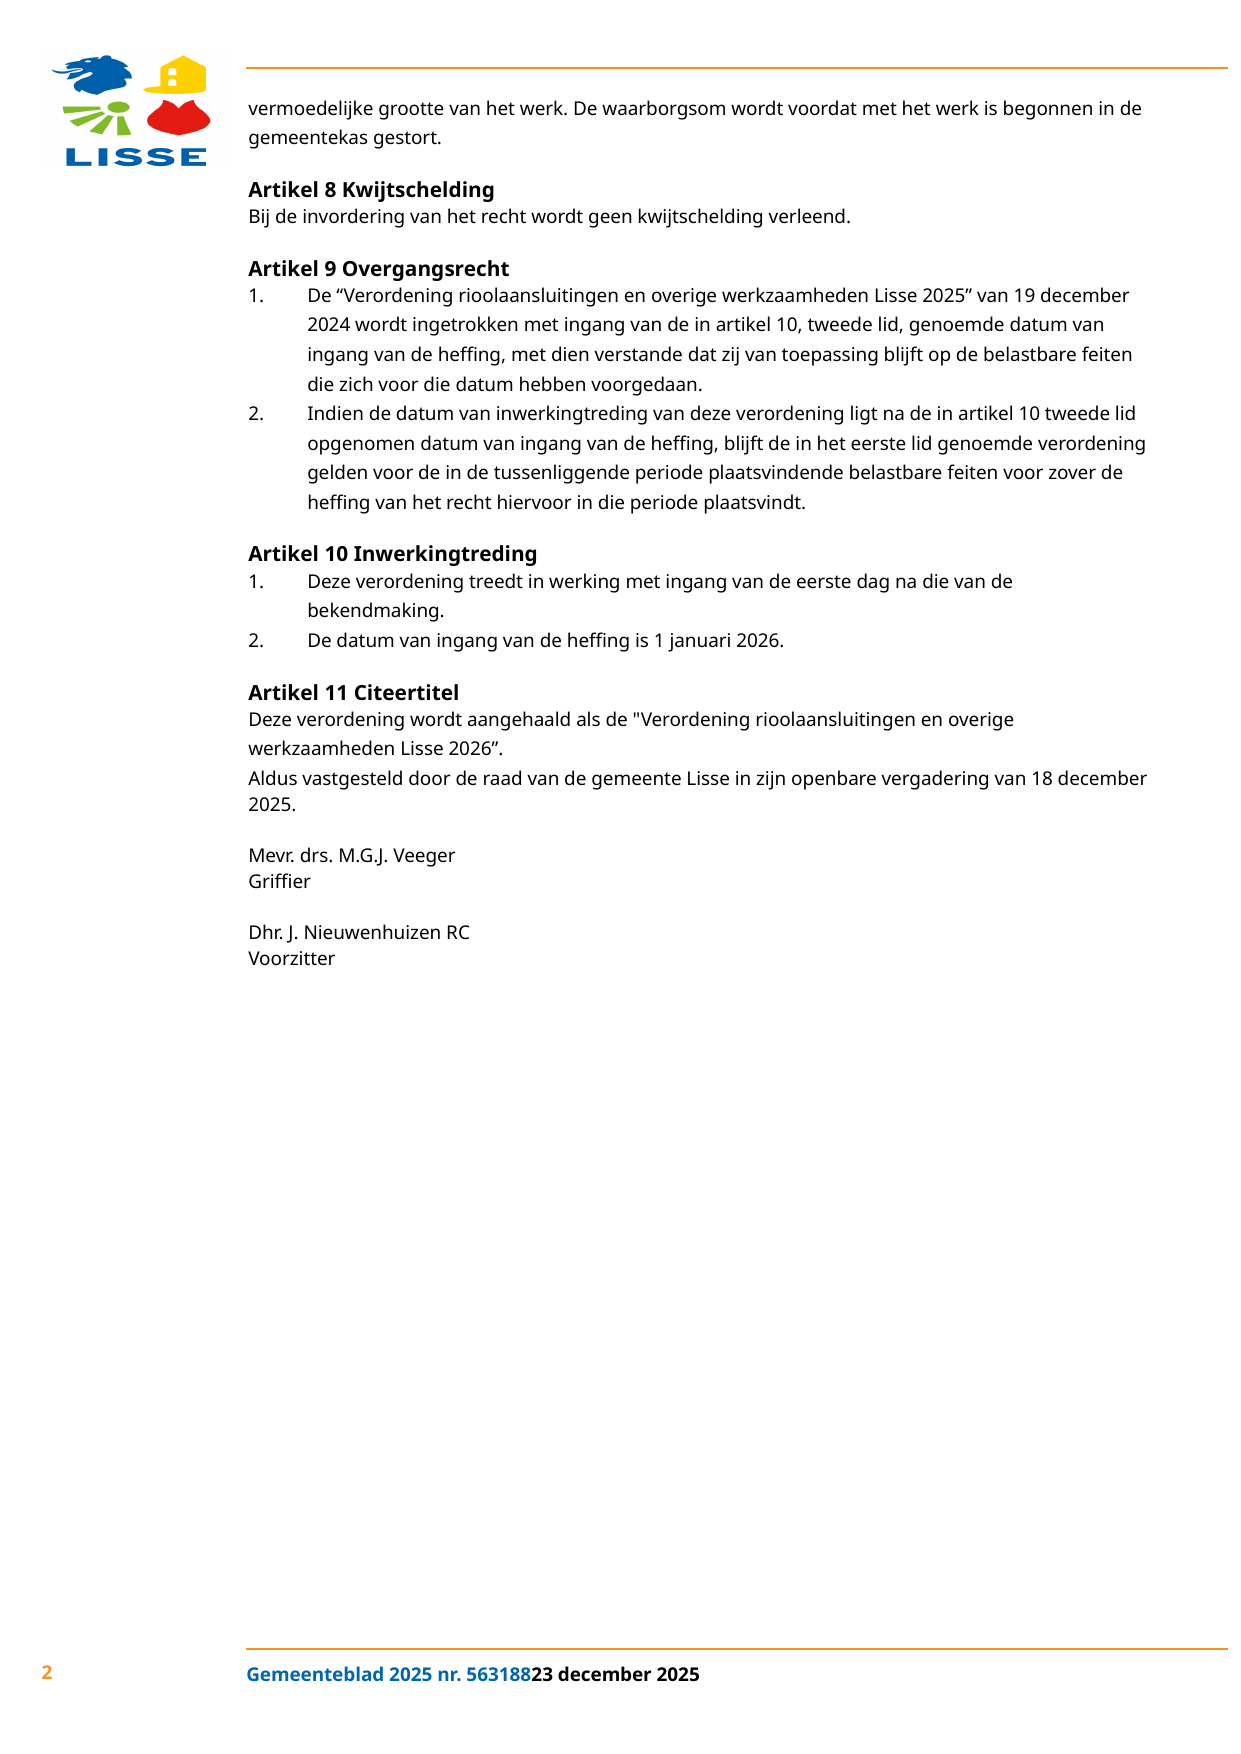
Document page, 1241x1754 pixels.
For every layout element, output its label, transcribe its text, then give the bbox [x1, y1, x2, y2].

list Indien de datum van inwerkingtreding van deze verordening ligt na de in artikel 10 tweede lid opgenomen datum van ingang van de heffing, blijft de in het eerste lid genoemde verordening gelden voor de in de tussenliggende periode plaatsvindende belastbare feiten voor zover de heffing van het recht hiervoor in die periode plaatsvindt. [248, 400, 1152, 515]
text Artikel 8 Kwijtschelding [248, 175, 1152, 203]
text Griffier [248, 868, 1152, 894]
text Bij de invordering van het recht wordt geen kwijtschelding verleend. [248, 203, 1152, 229]
list Deze verordening treedt in werking met ingang van de eerste dag na die van de bekendmaking. [248, 568, 1152, 623]
text Mevr. drs. M.G.J. Veeger [248, 842, 1152, 868]
text Artikel 10 Inwerkingtreding [248, 539, 1152, 568]
list De datum van ingang van de heffing is 1 januari 2026. [248, 627, 1152, 653]
text Artikel 9 Overgangsrecht [248, 254, 1152, 282]
text Dhr. J. Nieuwenhuizen RC [248, 919, 1152, 945]
text Aldus vastgesteld door de raad van de gemeente Lisse in zijn openbare vergadering van 18 december 2025. [248, 765, 1152, 817]
text Voorzitter [248, 945, 1152, 971]
list De “Verordening rioolaansluitingen en overige werkzaamheden Lisse 2025” van 19 december 2024 wordt ingetrokken met ingang van de in artikel 10, tweede lid, genoemde datum van ingang van de heffing, met dien verstande dat zij van toepassing blijft op de belastbare feiten die zich voor die datum hebben voorgedaan. [248, 282, 1152, 397]
text vermoedelijke grootte van het werk. De waarborgsom wordt voordat met het werk is begonnen in de gemeentekas gestort. [248, 95, 1152, 150]
picture [41, 47, 231, 172]
text Deze verordening wordt aangehaald als de "Verordening rioolaansluitingen en overige werkzaamheden Lisse 2026”. [248, 706, 1152, 761]
text Artikel 11 Citeertitel [248, 678, 1152, 706]
